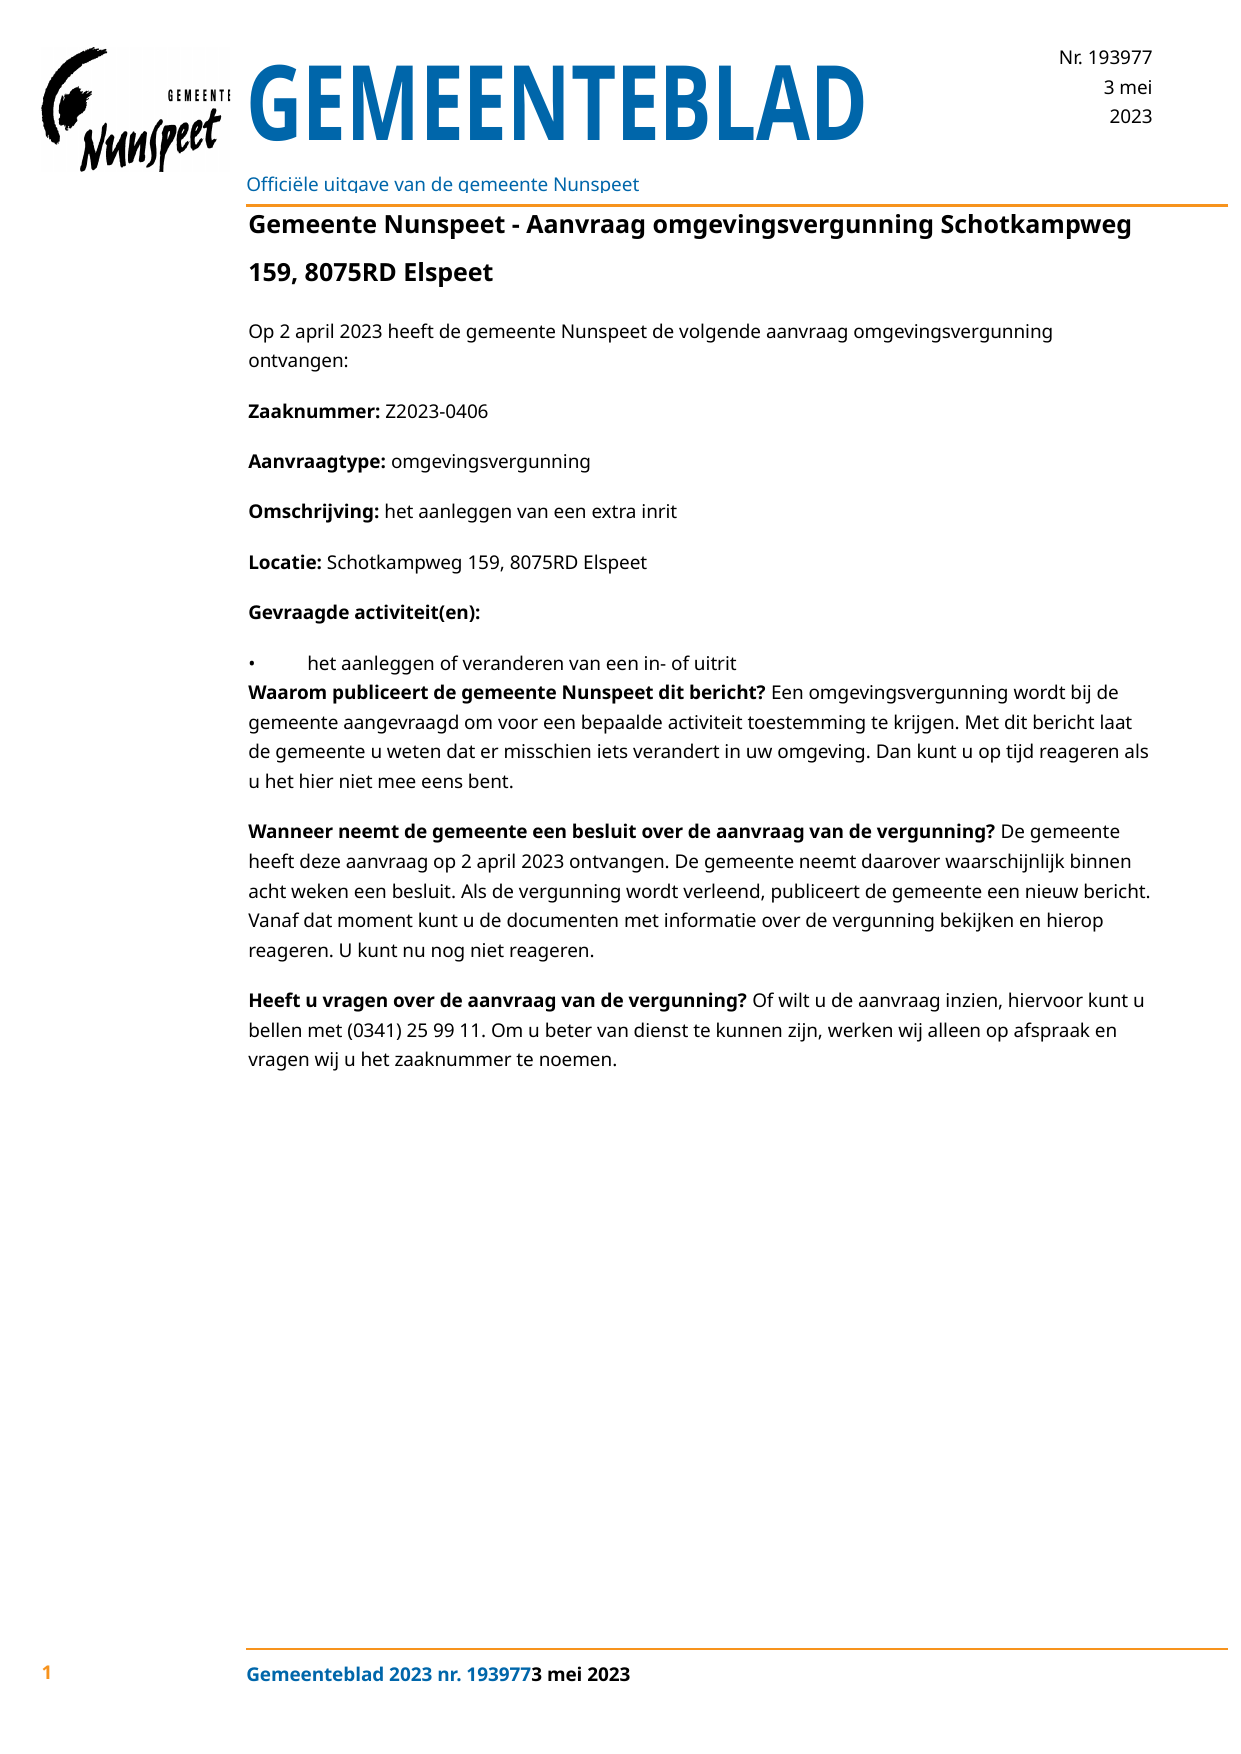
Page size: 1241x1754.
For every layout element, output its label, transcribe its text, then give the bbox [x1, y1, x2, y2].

text Zaaknummer: Z2023-0406 [248, 398, 1152, 424]
text Omschrijving: het aanleggen van een extra inrit [248, 499, 1152, 524]
text Locatie: Schotkampweg 159, 8075RD Elspeet [248, 549, 1152, 575]
text Gevraagde activiteit(en): [248, 599, 1152, 625]
text Wanneer neemt de gemeente een besluit over de aanvraag van de vergunning? De gemeente heeft deze aanvraag op 2 april 2023 ontvangen. De gemeente neemt daarover waarschijnlijk binnen acht weken een besluit. Als de vergunning wordt verleend, publiceert de gemeente een nieuw bericht. Vanaf dat moment kunt u de documenten met informatie over de vergunning bekijken en hierop reageren. U kunt nu nog niet reageren. [248, 819, 1152, 963]
picture [41, 47, 231, 172]
text Gemeente Nunspeet - Aanvraag omgevingsvergunning Schotkampweg 159, 8075RD Elspeet [248, 207, 1152, 288]
text Heeft u vragen over de aanvraag van de vergunning? Of wilt u de aanvraag inzien, hiervoor kunt u bellen met (0341) 25 99 11. Om u beter van dienst te kunnen zijn, werken wij alleen op afspraak en vragen wij u het zaaknummer te noemen. [248, 987, 1152, 1072]
text Op 2 april 2023 heeft de gemeente Nunspeet de volgende aanvraag omgevingsvergunning ontvangen: [248, 318, 1152, 373]
list het aanleggen of veranderen van een in- of uitrit [248, 650, 1152, 676]
text Aanvraagtype: omgevingsvergunning [248, 448, 1152, 474]
text Waarom publiceert de gemeente Nunspeet dit bericht? Een omgevingsvergunning wordt bij de gemeente aangevraagd om voor een bepaalde activiteit toestemming te krijgen. Met dit bericht laat de gemeente u weten dat er misschien iets verandert in uw omgeving. Dan kunt u op tijd reageren als u het hier niet mee eens bent. [248, 679, 1152, 794]
